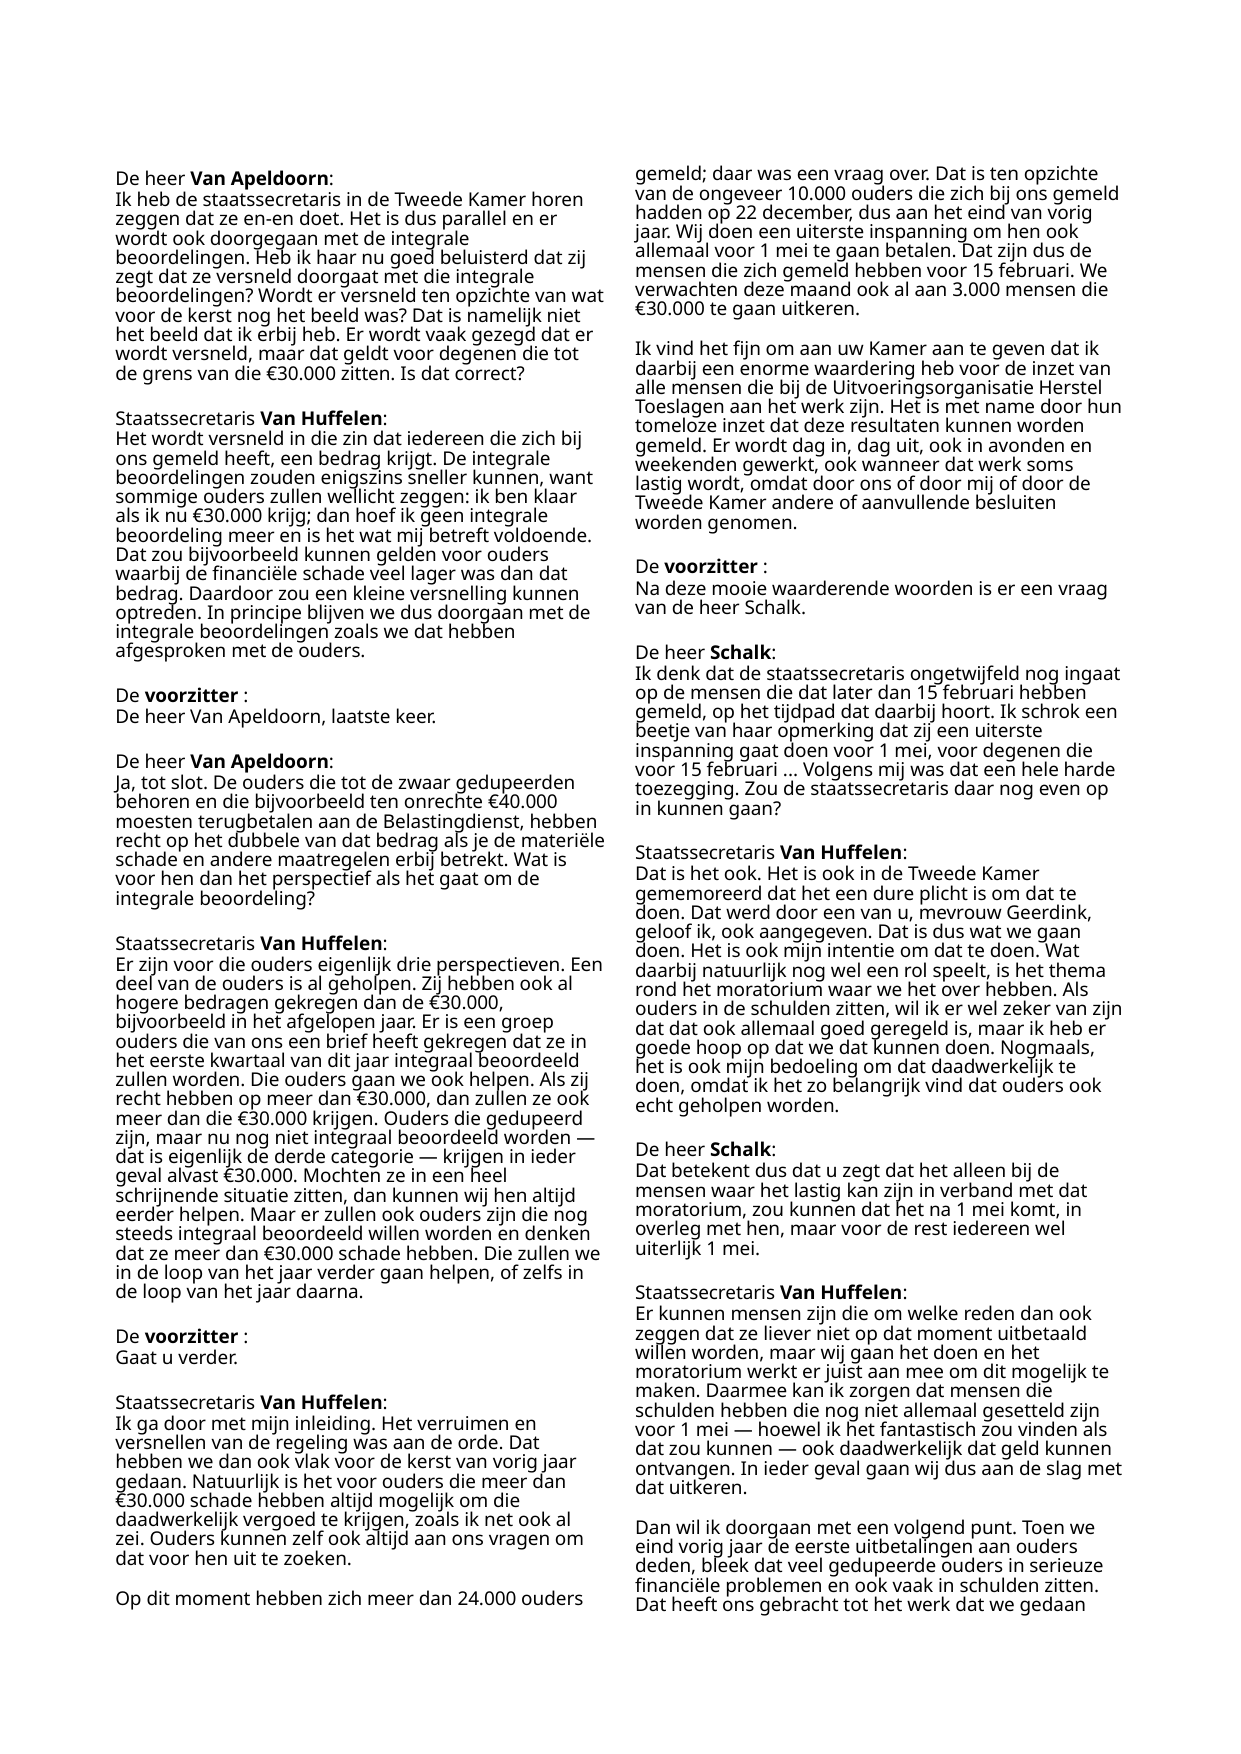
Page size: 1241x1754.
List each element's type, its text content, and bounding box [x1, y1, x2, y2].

text Het wordt versneld in die zin dat iedereen die zich bij ons gemeld heeft, een bedrag krijgt. De integrale beoordelingen zouden enigszins sneller kunnen, want sommige ouders zullen wellicht zeggen: ik ben klaar als ik nu €30.000 krijg; dan hoef ik geen integrale beoordeling meer en is het wat mij betreft voldoende. Dat zou bijvoorbeeld kunnen gelden voor ouders waarbij de financiële schade veel lager was dan dat bedrag. Daardoor zou een kleine versnelling kunnen optreden. In principe blijven we dus doorgaan met de integrale beoordelingen zoals we dat hebben afgesproken met de ouders. [115, 430, 605, 662]
text Ik vind het fijn om aan uw Kamer aan te geven dat ik daarbij een enorme waardering heb voor de inzet van alle mensen die bij de Uitvoeringsorganisatie Herstel Toeslagen aan het werk zijn. Het is met name door hun tomeloze inzet dat deze resultaten kunnen worden gemeld. Er wordt dag in, dag uit, ook in avonden en weekenden gewerkt, ook wanneer dat werk soms lastig wordt, omdat door ons of door mij of door de Tweede Kamer andere of aanvullende besluiten worden genomen. [635, 340, 1125, 533]
text Staatssecretaris Van Huffelen: [115, 1389, 605, 1415]
text De voorzitter : [115, 1323, 605, 1349]
text De heer Schalk: [635, 1137, 1125, 1162]
text Dat is het ook. Het is ook in de Tweede Kamer gememoreerd dat het een dure plicht is om dat te doen. Dat werd door een van u, mevrouw Geerdink, geloof ik, ook aangegeven. Dat is dus wat we gaan doen. Het is ook mijn intentie om dat te doen. Wat daarbij natuurlijk nog wel een rol speelt, is het thema rond het moratorium waar we het over hebben. Als ouders in de schulden zitten, wil ik er wel zeker van zijn dat dat ook allemaal goed geregeld is, maar ik heb er goede hoop op dat we dat kunnen doen. Nogmaals, het is ook mijn bedoeling om dat daadwerkelijk te doen, omdat ik het zo belangrijk vind dat ouders ook echt geholpen worden. [635, 865, 1125, 1116]
text Staatssecretaris Van Huffelen: [115, 405, 605, 430]
text Ik heb de staatssecretaris in de Tweede Kamer horen zeggen dat ze en-en doet. Het is dus parallel en er wordt ook doorgegaan met de integrale beoordelingen. Heb ik haar nu goed beluisterd dat zij zegt dat ze versneld doorgaat met die integrale beoordelingen? Wordt er versneld ten opzichte van wat voor de kerst nog het beeld was? Dat is namelijk niet het beeld dat ik erbij heb. Er wordt vaak gezegd dat er wordt versneld, maar dat geldt voor degenen die tot de grens van die €30.000 zitten. Is dat correct? [115, 191, 605, 384]
text Dan wil ik doorgaan met een volgend punt. Toen we eind vorig jaar de eerste uitbetalingen aan ouders deden, bleek dat veel gedupeerde ouders in serieuze financiële problemen en ook vaak in schulden zitten. Dat heeft ons gebracht tot het werk dat we gedaan [635, 1519, 1125, 1615]
text Staatssecretaris Van Huffelen: [635, 839, 1125, 865]
text Gaat u verder. [115, 1349, 605, 1368]
text Ik ga door met mijn inleiding. Het verruimen en versnellen van de regeling was aan de orde. Dat hebben we dan ook vlak voor de kerst van vorig jaar gedaan. Natuurlijk is het voor ouders die meer dan €30.000 schade hebben altijd mogelijk om die daadwerkelijk vergoed te krijgen, zoals ik net ook al zei. Ouders kunnen zelf ook altijd aan ons vragen om dat voor hen uit te zoeken. [115, 1415, 605, 1569]
text gemeld; daar was een vraag over. Dat is ten opzichte van de ongeveer 10.000 ouders die zich bij ons gemeld hadden op 22 december, dus aan het eind van vorig jaar. Wij doen een uiterste inspanning om hen ook allemaal voor 1 mei te gaan betalen. Dat zijn dus de mensen die zich gemeld hebben voor 15 februari. We verwachten deze maand ook al aan 3.000 mensen die €30.000 te gaan uitkeren. [635, 165, 1125, 319]
text Ik denk dat de staatssecretaris ongetwijfeld nog ingaat op de mensen die dat later dan 15 februari hebben gemeld, op het tijdpad dat daarbij hoort. Ik schrok een beetje van haar opmerking dat zij een uiterste inspanning gaat doen voor 1 mei, voor degenen die voor 15 februari ... Volgens mij was dat een hele harde toezegging. Zou de staatssecretaris daar nog even op in kunnen gaan? [635, 664, 1125, 819]
text Staatssecretaris Van Huffelen: [635, 1279, 1125, 1305]
text Dat betekent dus dat u zegt dat het alleen bij de mensen waar het lastig kan zijn in verband met dat moratorium, zou kunnen dat het na 1 mei komt, in overleg met hen, maar voor de rest iedereen wel uiterlijk 1 mei. [635, 1162, 1125, 1259]
text Er zijn voor die ouders eigenlijk drie perspectieven. Een deel van de ouders is al geholpen. Zij hebben ook al hogere bedragen gekregen dan de €30.000, bijvoorbeeld in het afgelopen jaar. Er is een groep ouders die van ons een brief heeft gekregen dat ze in het eerste kwartaal van dit jaar integraal beoordeeld zullen worden. Die ouders gaan we ook helpen. Als zij recht hebben op meer dan €30.000, dan zullen ze ook meer dan die €30.000 krijgen. Ouders die gedupeerd zijn, maar nu nog niet integraal beoordeeld worden — dat is eigenlijk de derde categorie — krijgen in ieder geval alvast €30.000. Mochten ze in een heel schrijnende situatie zitten, dan kunnen wij hen altijd eerder helpen. Maar er zullen ook ouders zijn die nog steeds integraal beoordeeld willen worden en denken dat ze meer dan €30.000 schade hebben. Die zullen we in de loop van het jaar verder gaan helpen, of zelfs in de loop van het jaar daarna. [115, 956, 605, 1302]
text Na deze mooie waarderende woorden is er een vraag van de heer Schalk. [635, 579, 1125, 618]
text Ja, tot slot. De ouders die tot de zwaar gedupeerden behoren en die bijvoorbeeld ten onrechte €40.000 moesten terugbetalen aan de Belastingdienst, hebben recht op het dubbele van dat bedrag als je de materiële schade en andere maatregelen erbij betrekt. Wat is voor hen dan het perspectief als het gaat om de integrale beoordeling? [115, 774, 605, 909]
text De heer Van Apeldoorn: [115, 165, 605, 191]
text Op dit moment hebben zich meer dan 24.000 ouders [115, 1590, 605, 1609]
text De heer Van Apeldoorn: [115, 748, 605, 774]
text De heer Van Apeldoorn, laatste keer. [115, 708, 605, 727]
text De heer Schalk: [635, 639, 1125, 664]
text Er kunnen mensen zijn die om welke reden dan ook zeggen dat ze liever niet op dat moment uitbetaald willen worden, maar wij gaan het doen en het moratorium werkt er juist aan mee om dit mogelijk te maken. Daarmee kan ik zorgen dat mensen die schulden hebben die nog niet allemaal gesetteld zijn voor 1 mei — hoewel ik het fantastisch zou vinden als dat zou kunnen — ook daadwerkelijk dat geld kunnen ontvangen. In ieder geval gaan wij dus aan de slag met dat uitkeren. [635, 1305, 1125, 1498]
text Staatssecretaris Van Huffelen: [115, 930, 605, 956]
text De voorzitter : [635, 554, 1125, 579]
text De voorzitter : [115, 682, 605, 708]
